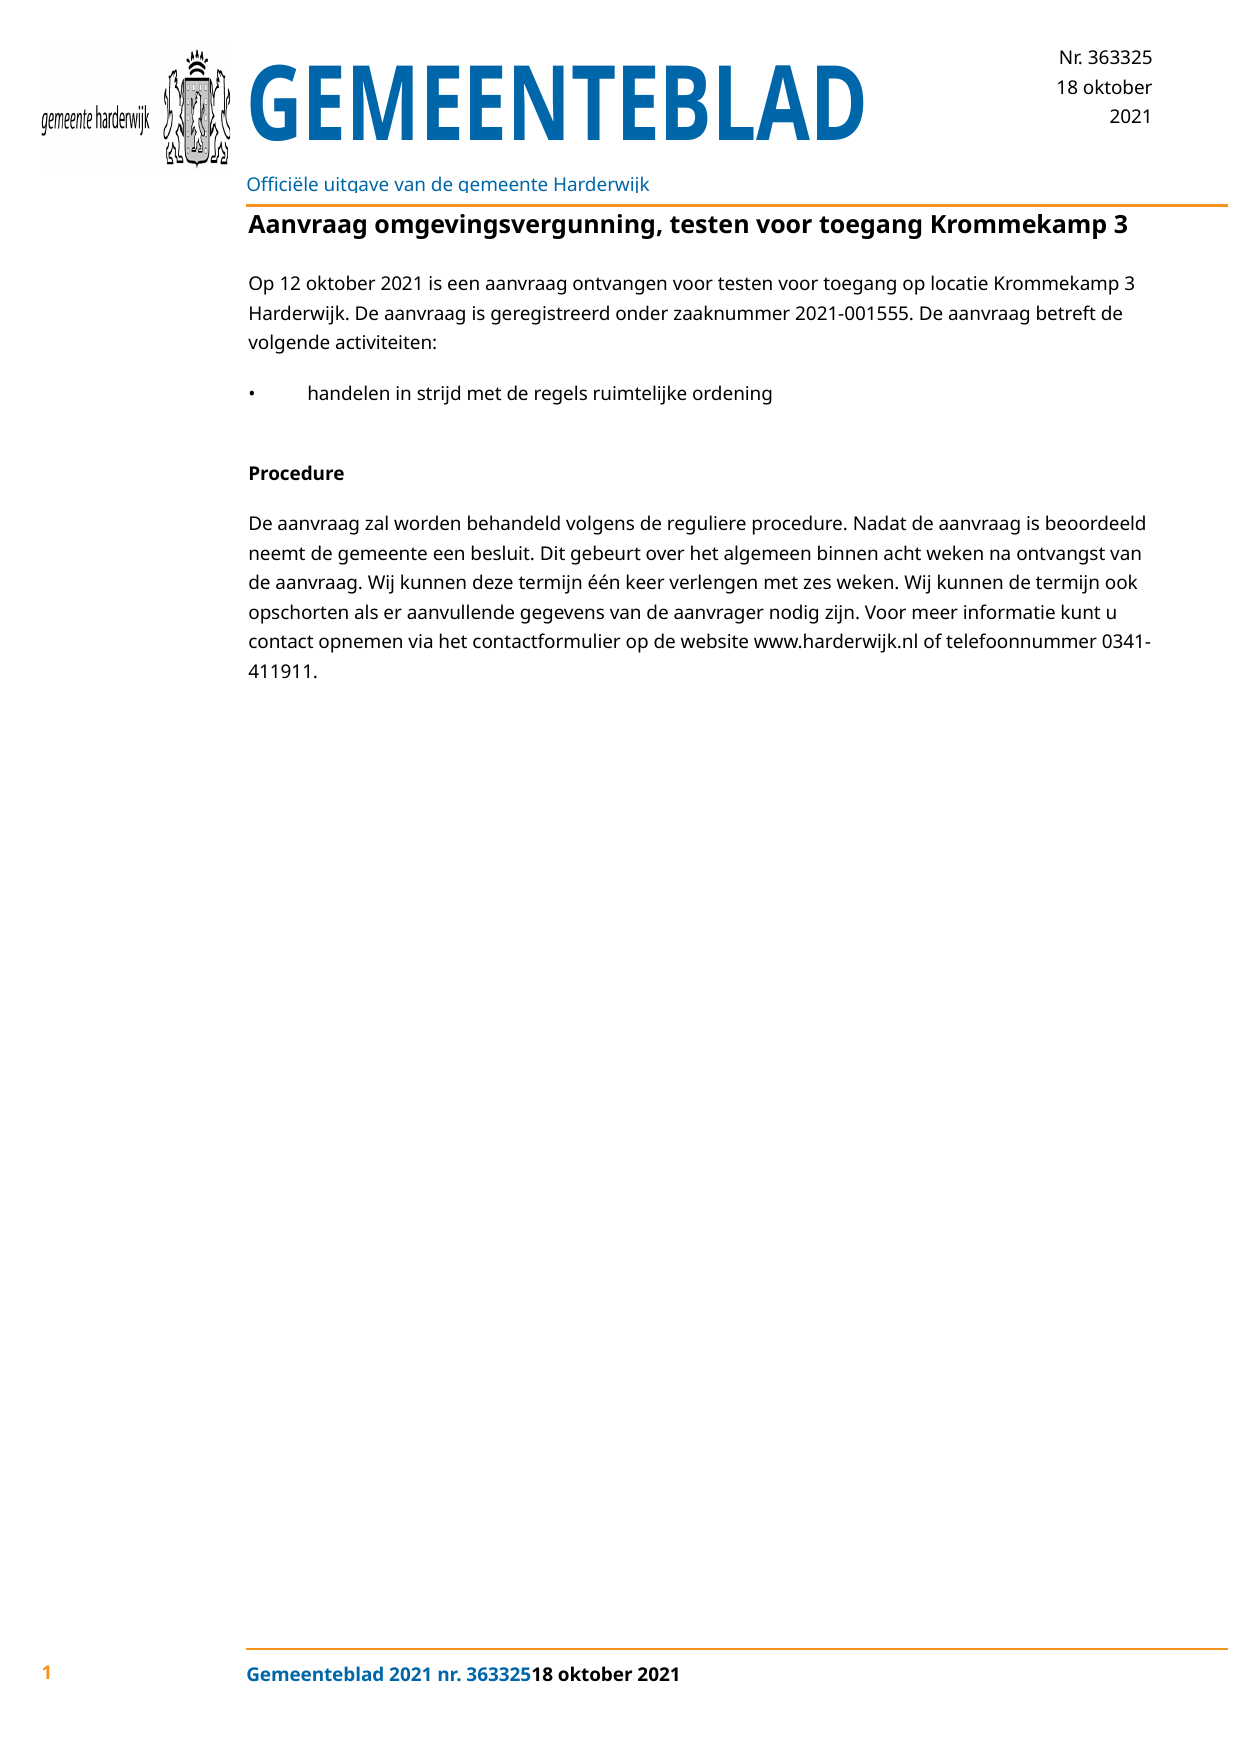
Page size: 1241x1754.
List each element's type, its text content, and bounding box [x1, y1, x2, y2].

text De aanvraag zal worden behandeld volgens de reguliere procedure. Nadat de aanvraag is beoordeeld neemt de gemeente een besluit. Dit gebeurt over het algemeen binnen acht weken na ontvangst van de aanvraag. Wij kunnen deze termijn één keer verlengen met zes weken. Wij kunnen de termijn ook opschorten als er aanvullende gegevens van de aanvrager nodig zijn. Voor meer informatie kunt u contact opnemen via het contactformulier op de website www.harderwijk.nl of telefoonnummer 0341-411911. [248, 510, 1152, 684]
picture [41, 47, 231, 172]
text Procedure [248, 460, 1152, 486]
text Op 12 oktober 2021 is een aanvraag ontvangen voor testen voor toegang op locatie Krommekamp 3 Harderwijk. De aanvraag is geregistreerd onder zaaknummer 2021-001555. De aanvraag betreft de volgende activiteiten: [248, 270, 1152, 355]
text Aanvraag omgevingsvergunning, testen voor toegang Krommekamp 3 [248, 207, 1152, 241]
list handelen in strijd met de regels ruimtelijke ordening [248, 380, 1152, 406]
